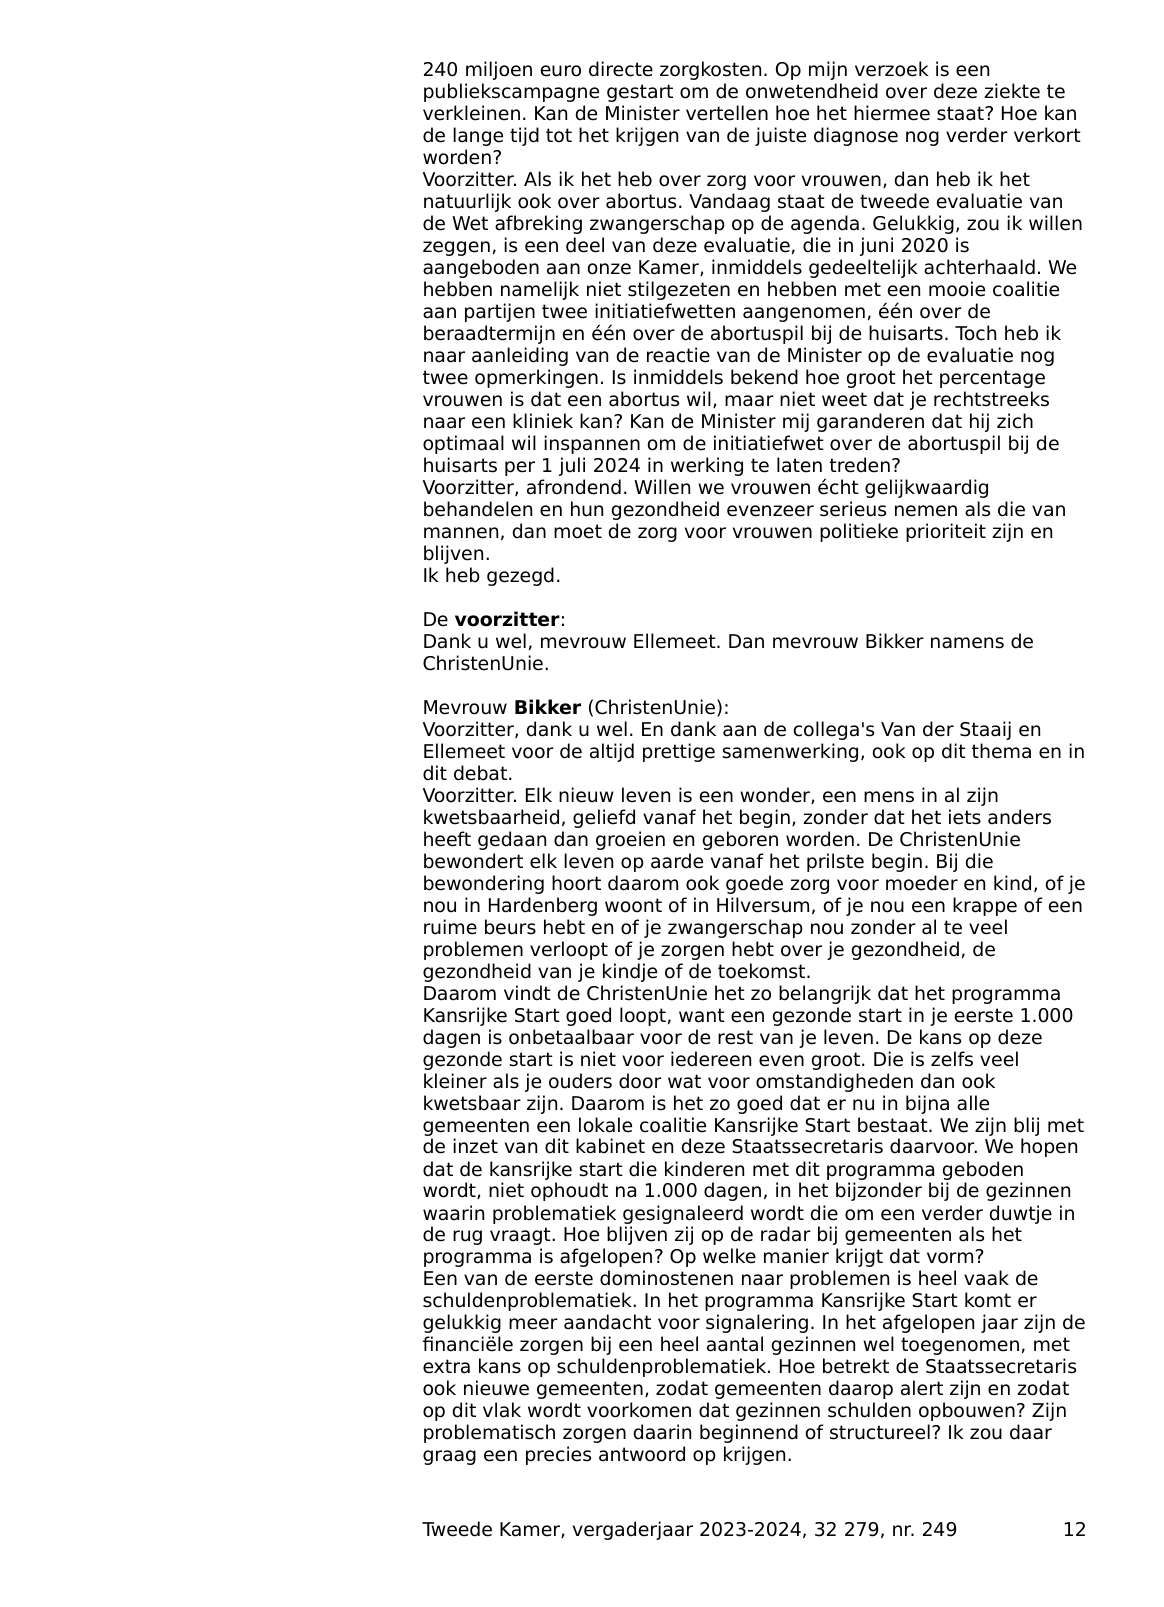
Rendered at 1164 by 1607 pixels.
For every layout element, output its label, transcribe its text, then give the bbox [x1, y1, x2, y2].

text Voorzitter, dank u wel. En dank aan de collega's Van der Staaij en Ellemeet voor de altijd prettige samenwerking, ook op dit thema en in dit debat. [422, 719, 1087, 785]
text Daarom vindt de ChristenUnie het zo belangrijk dat het programma Kansrijke Start goed loopt, want een gezonde start in je eerste 1.000 dagen is onbetaalbaar voor de rest van je leven. De kans op deze gezonde start is niet voor iedereen even groot. Die is zelfs veel kleiner als je ouders door wat voor omstandigheden dan ook kwetsbaar zijn. Daarom is het zo goed dat er nu in bijna alle gemeenten een lokale coalitie Kansrijke Start bestaat. We zijn blij met de inzet van dit kabinet en deze Staatssecretaris daarvoor. We hopen dat de kansrijke start die kinderen met dit programma geboden wordt, niet ophoudt na 1.000 dagen, in het bijzonder bij de gezinnen waarin problematiek gesignaleerd wordt die om een verder duwtje in de rug vraagt. Hoe blijven zij op de radar bij gemeenten als het programma is afgelopen? Op welke manier krijgt dat vorm? [422, 983, 1087, 1268]
text De voorzitter: [422, 609, 1087, 631]
text 240 miljoen euro directe zorgkosten. Op mijn verzoek is een publiekscampagne gestart om de onwetendheid over deze ziekte te verkleinen. Kan de Minister vertellen hoe het hiermee staat? Hoe kan de lange tijd tot het krijgen van de juiste diagnose nog verder verkort worden? [422, 59, 1087, 169]
text Dank u wel, mevrouw Ellemeet. Dan mevrouw Bikker namens de ChristenUnie. [422, 631, 1087, 675]
text Voorzitter. Elk nieuw leven is een wonder, een mens in al zijn kwetsbaarheid, geliefd vanaf het begin, zonder dat het iets anders heeft gedaan dan groeien en geboren worden. De ChristenUnie bewondert elk leven op aarde vanaf het prilste begin. Bij die bewondering hoort daarom ook goede zorg voor moeder en kind, of je nou in Hardenberg woont of in Hilversum, of je nou een krappe of een ruime beurs hebt en of je zwangerschap nou zonder al te veel problemen verloopt of je zorgen hebt over je gezondheid, de gezondheid van je kindje of de toekomst. [422, 785, 1087, 983]
text Voorzitter, afrondend. Willen we vrouwen écht gelijkwaardig behandelen en hun gezondheid evenzeer serieus nemen als die van mannen, dan moet de zorg voor vrouwen politieke prioriteit zijn en blijven. [422, 477, 1087, 564]
text Een van de eerste dominostenen naar problemen is heel vaak de schuldenproblematiek. In het programma Kansrijke Start komt er gelukkig meer aandacht voor signalering. In het afgelopen jaar zijn de financiële zorgen bij een heel aantal gezinnen wel toegenomen, met extra kans op schuldenproblematiek. Hoe betrekt de Staatssecretaris ook nieuwe gemeenten, zodat gemeenten daarop alert zijn en zodat op dit vlak wordt voorkomen dat gezinnen schulden opbouwen? Zijn problematisch zorgen daarin beginnend of structureel? Ik zou daar graag een precies antwoord op krijgen. [422, 1268, 1087, 1466]
text Voorzitter. Als ik het heb over zorg voor vrouwen, dan heb ik het natuurlijk ook over abortus. Vandaag staat de tweede evaluatie van de Wet afbreking zwangerschap op de agenda. Gelukkig, zou ik willen zeggen, is een deel van deze evaluatie, die in juni 2020 is aangeboden aan onze Kamer, inmiddels gedeeltelijk achterhaald. We hebben namelijk niet stilgezeten en hebben met een mooie coalitie aan partijen twee initiatiefwetten aangenomen, één over de beraadtermijn en één over de abortuspil bij de huisarts. Toch heb ik naar aanleiding van de reactie van de Minister op de evaluatie nog twee opmerkingen. Is inmiddels bekend hoe groot het percentage vrouwen is dat een abortus wil, maar niet weet dat je rechtstreeks naar een kliniek kan? Kan de Minister mij garanderen dat hij zich optimaal wil inspannen om de initiatiefwet over de abortuspil bij de huisarts per 1 juli 2024 in werking te laten treden? [422, 169, 1087, 477]
text Mevrouw Bikker (ChristenUnie): [422, 697, 1087, 719]
text Ik heb gezegd. [422, 564, 1087, 587]
